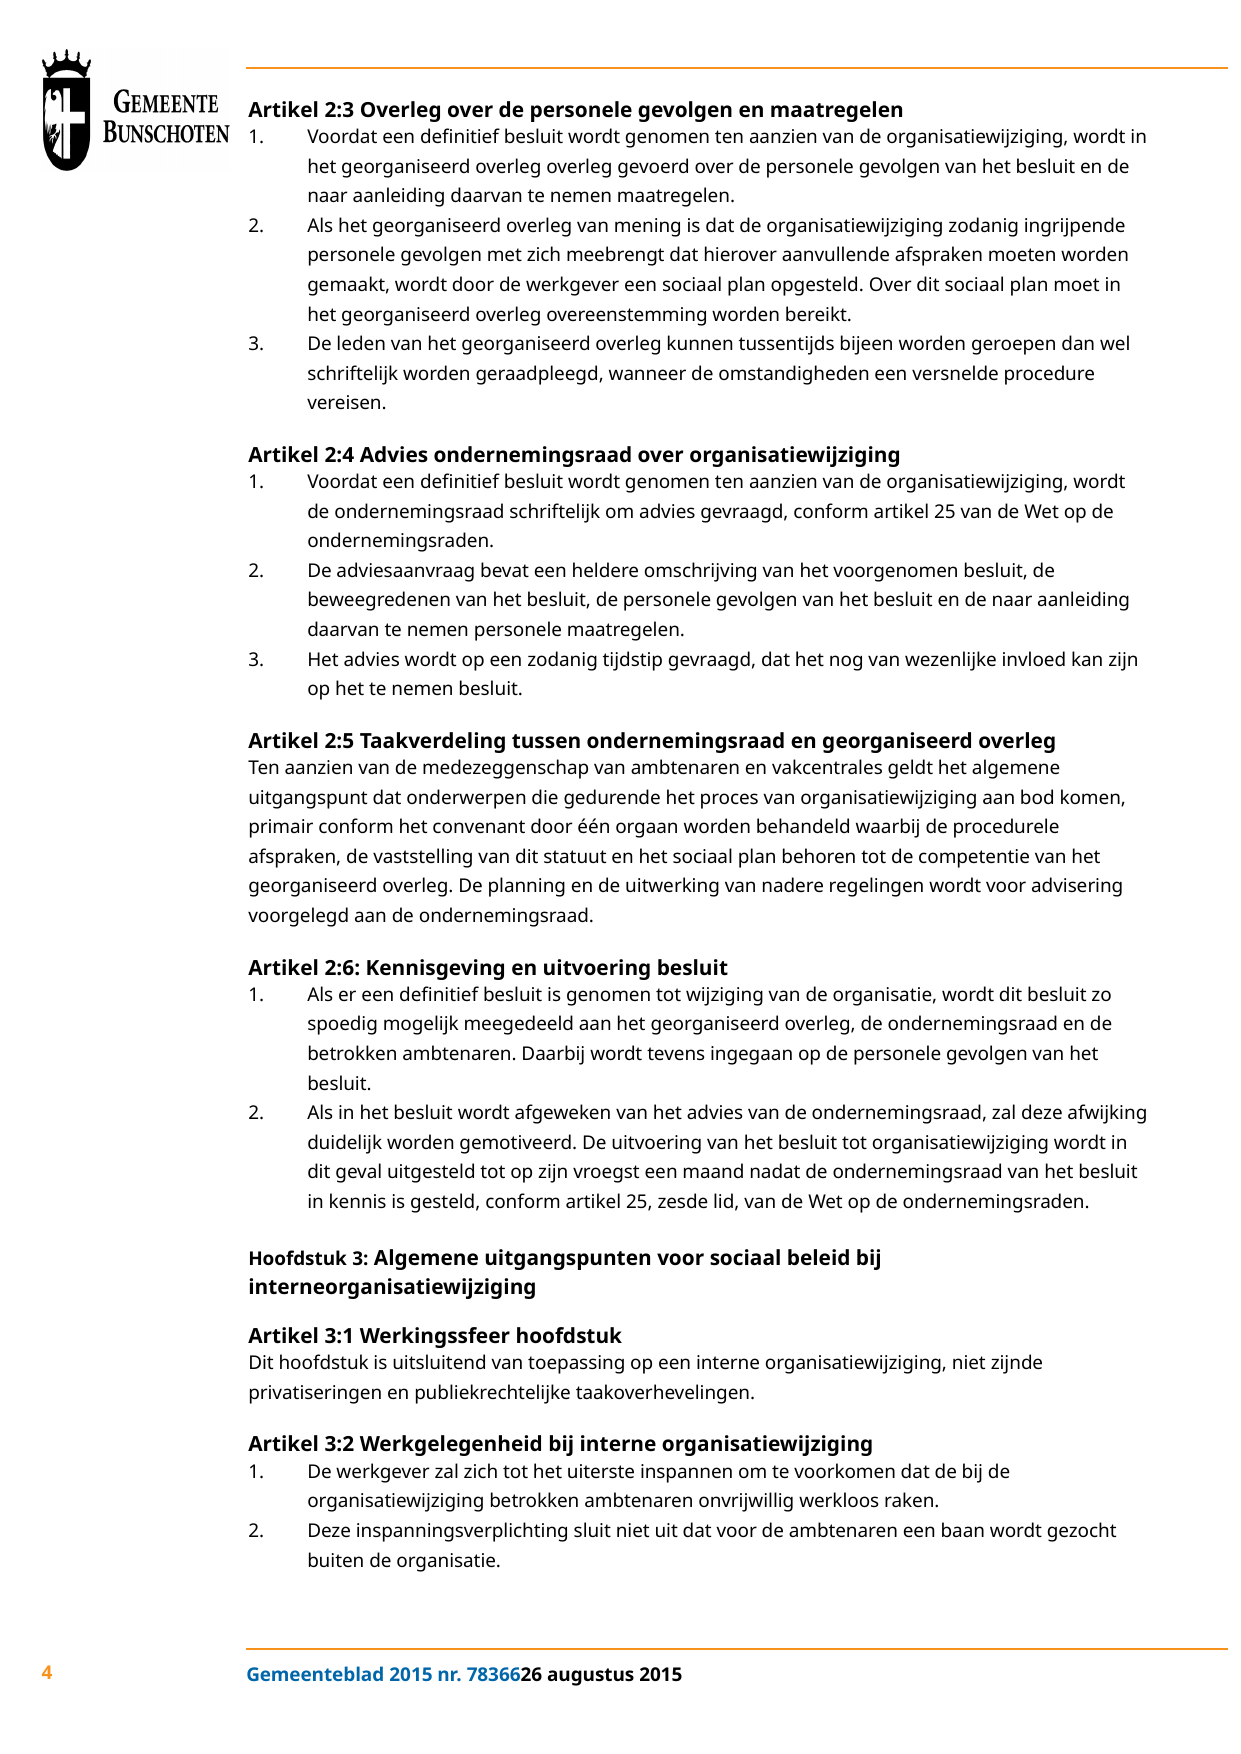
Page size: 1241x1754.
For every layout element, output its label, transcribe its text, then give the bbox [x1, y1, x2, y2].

list Als het georganiseerd overleg van mening is dat de organisatiewijziging zodanig ingrijpende personele gevolgen met zich meebrengt dat hierover aanvullende afspraken moeten worden gemaakt, wordt door de werkgever een sociaal plan opgesteld. Over dit sociaal plan moet in het georganiseerd overleg overeenstemming worden bereikt. [248, 212, 1152, 326]
list De leden van het georganiseerd overleg kunnen tussentijds bijeen worden geroepen dan wel schriftelijk worden geraadpleegd, wanneer de omstandigheden een versnelde procedure vereisen. [248, 330, 1152, 415]
list Deze inspanningsverplichting sluit niet uit dat voor de ambtenaren een baan wordt gezocht buiten de organisatie. [248, 1517, 1152, 1572]
picture [41, 47, 231, 172]
list Voordat een definitief besluit wordt genomen ten aanzien van de organisatiewijziging, wordt de ondernemingsraad schriftelijk om advies gevraagd, conform artikel 25 van de Wet op de ondernemingsraden. [248, 468, 1152, 553]
list Voordat een definitief besluit wordt genomen ten aanzien van de organisatiewijziging, wordt in het georganiseerd overleg overleg gevoerd over de personele gevolgen van het besluit en de naar aanleiding daarvan te nemen maatregelen. [248, 123, 1152, 208]
text Artikel 3:2 Werkgelegenheid bij interne organisatiewijziging [248, 1429, 1152, 1458]
list De adviesaanvraag bevat een heldere omschrijving van het voorgenomen besluit, de beweegredenen van het besluit, de personele gevolgen van het besluit en de naar aanleiding daarvan te nemen personele maatregelen. [248, 557, 1152, 642]
list Als in het besluit wordt afgeweken van het advies van de ondernemingsraad, zal deze afwijking duidelijk worden gemotiveerd. De uitvoering van het besluit tot organisatiewijziging wordt in dit geval uitgesteld tot op zijn vroegst een maand nadat de ondernemingsraad van het besluit in kennis is gesteld, conform artikel 25, zesde lid, van de Wet op de ondernemingsraden. [248, 1099, 1152, 1214]
text Artikel 2:4 Advies ondernemingsraad over organisatiewijziging [248, 440, 1152, 468]
text Artikel 2:3 Overleg over de personele gevolgen en maatregelen [248, 95, 1152, 123]
list De werkgever zal zich tot het uiterste inspannen om te voorkomen dat de bij de organisatiewijziging betrokken ambtenaren onvrijwillig werkloos raken. [248, 1458, 1152, 1513]
text Artikel 3:1 Werkingssfeer hoofdstuk [248, 1321, 1152, 1349]
list Het advies wordt op een zodanig tijdstip gevraagd, dat het nog van wezenlijke invloed kan zijn op het te nemen besluit. [248, 646, 1152, 701]
text Artikel 2:5 Taakverdeling tussen ondernemingsraad en georganiseerd overleg [248, 726, 1152, 754]
text Artikel 2:6: Kennisgeving en uitvoering besluit [248, 953, 1152, 981]
text Ten aanzien van de medezeggenschap van ambtenaren en vakcentrales geldt het algemene uitgangspunt dat onderwerpen die gedurende het proces van organisatiewijziging aan bod komen, primair conform het convenant door één orgaan worden behandeld waarbij de procedurele afspraken, de vaststelling van dit statuut en het sociaal plan behoren tot de competentie van het georganiseerd overleg. De planning en de uitwerking van nadere regelingen wordt voor advisering voorgelegd aan de ondernemingsraad. [248, 754, 1152, 928]
text Dit hoofdstuk is uitsluitend van toepassing op een interne organisatiewijziging, niet zijnde privatiseringen en publiekrechtelijke taakoverhevelingen. [248, 1349, 1152, 1405]
list Als er een definitief besluit is genomen tot wijziging van de organisatie, wordt dit besluit zo spoedig mogelijk meegedeeld aan het georganiseerd overleg, de ondernemingsraad en de betrokken ambtenaren. Daarbij wordt tevens ingegaan op de personele gevolgen van het besluit. [248, 981, 1152, 1096]
text Hoofdstuk 3: Algemene uitgangspunten voor sociaal beleid bij interneorganisatiewijziging [248, 1243, 1152, 1300]
